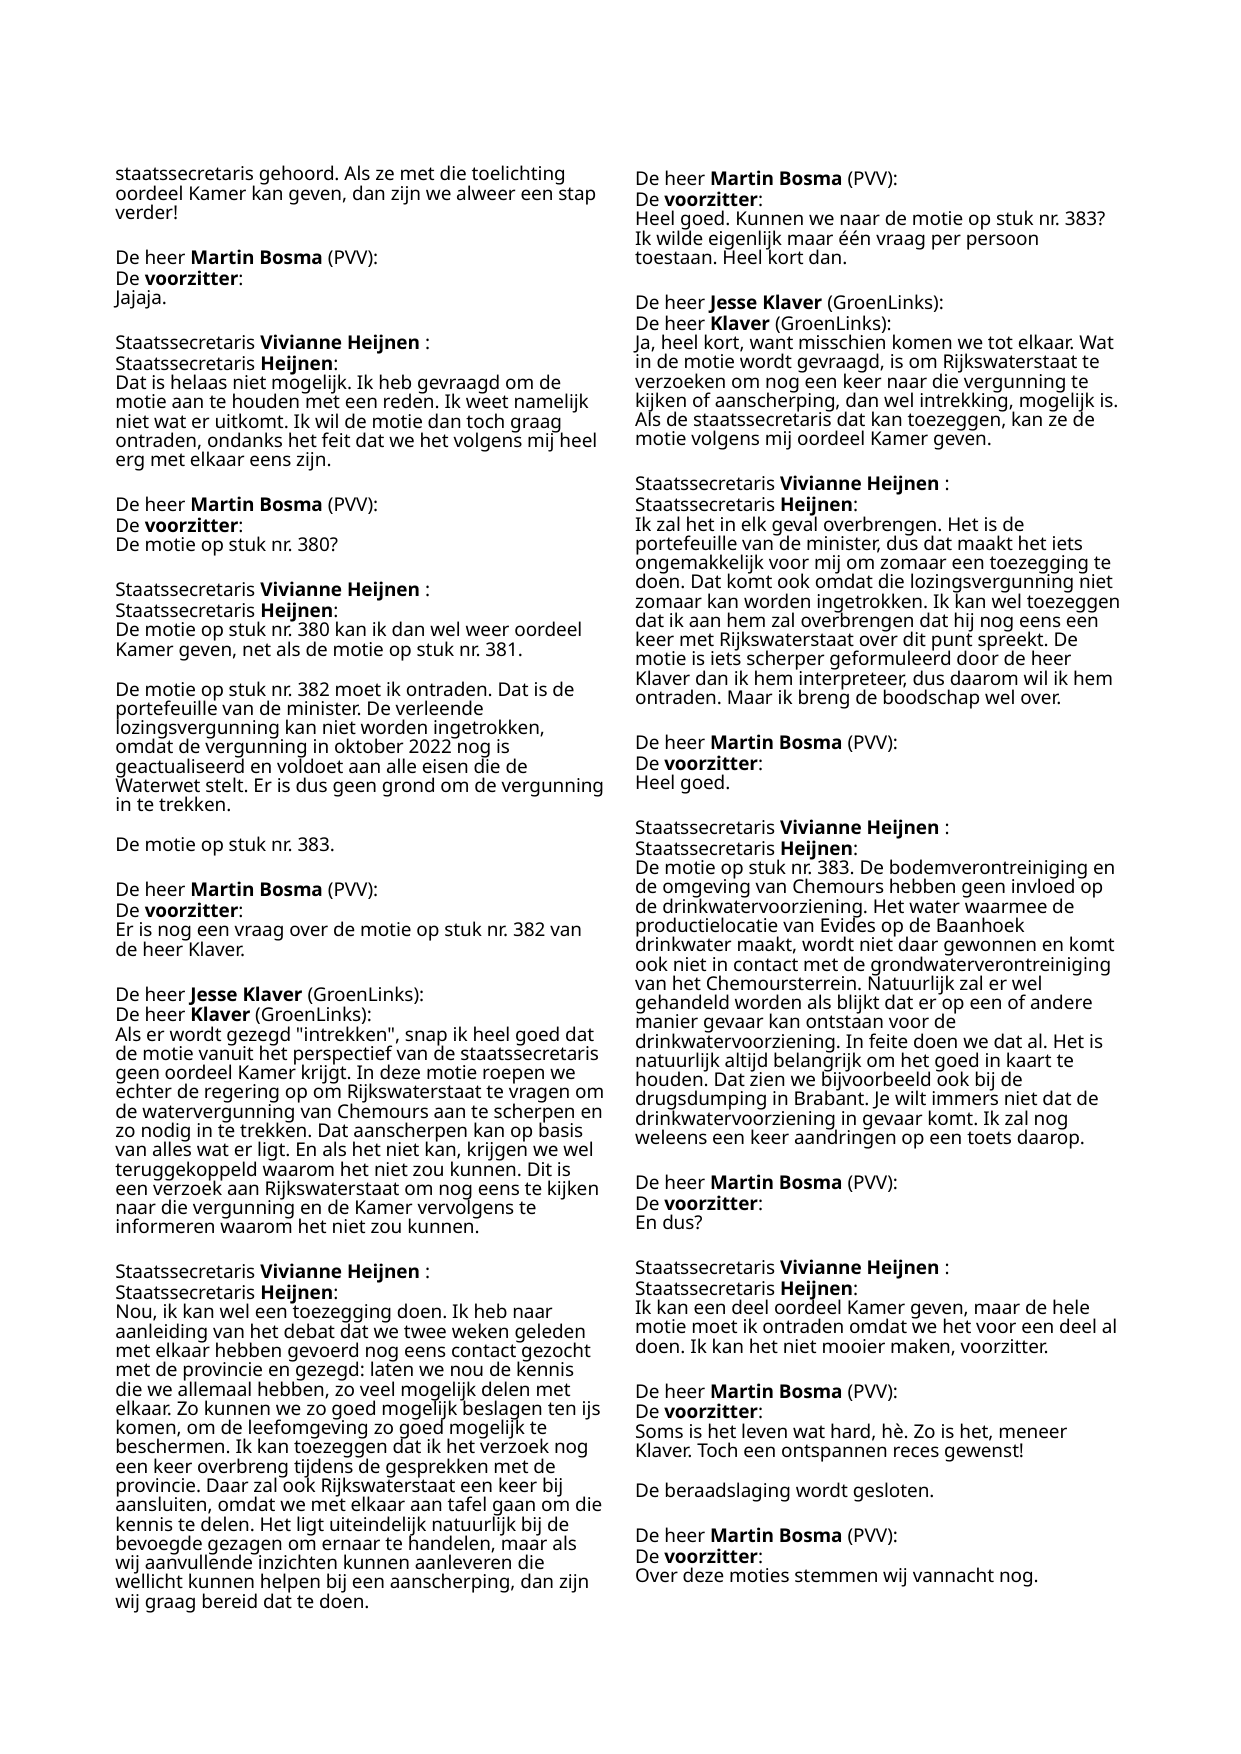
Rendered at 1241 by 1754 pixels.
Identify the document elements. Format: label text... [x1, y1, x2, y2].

text Heel goed. Kunnen we naar de motie op stuk nr. 383? Ik wilde eigenlijk maar één vraag per persoon toestaan. Heel kort dan. [635, 210, 1125, 268]
text De motie op stuk nr. 383. [115, 836, 605, 856]
text De heer Jesse Klaver (GroenLinks): [635, 289, 1125, 315]
text Staatssecretaris Heijnen: [115, 1284, 605, 1303]
text En dus? [635, 1214, 1125, 1233]
text De heer Martin Bosma (PVV): [115, 876, 605, 902]
text De beraadslaging wordt gesloten. [635, 1482, 1125, 1501]
text Staatssecretaris Vivianne Heijnen : [115, 1258, 605, 1284]
text Nou, ik kan wel een toezegging doen. Ik heb naar aanleiding van het debat dat we twee weken geleden met elkaar hebben gevoerd nog eens contact gezocht met de provincie en gezegd: laten we nou de kennis die we allemaal hebben, zo veel mogelijk delen met elkaar. Zo kunnen we zo goed mogelijk beslagen ten ijs komen, om de leefomgeving zo goed mogelijk te beschermen. Ik kan toezeggen dat ik het verzoek nog een keer overbreng tijdens de gesprekken met de provincie. Daar zal ook Rijkswaterstaat een keer bij aansluiten, omdat we met elkaar aan tafel gaan om die kennis te delen. Het ligt uiteindelijk natuurlijk bij de bevoegde gezagen om ernaar te handelen, maar als wij aanvullende inzichten kunnen aanleveren die wellicht kunnen helpen bij een aanscherping, dan zijn wij graag bereid dat te doen. [115, 1303, 605, 1612]
text Staatssecretaris Heijnen: [635, 496, 1125, 516]
text De motie op stuk nr. 380? [115, 536, 605, 556]
text Staatssecretaris Vivianne Heijnen : [635, 1254, 1125, 1280]
text De heer Jesse Klaver (GroenLinks): [115, 981, 605, 1006]
text De voorzitter: [635, 1403, 1125, 1423]
text Dat is helaas niet mogelijk. Ik heb gevraagd om de motie aan te houden met een reden. Ik weet namelijk niet wat er uitkomt. Ik wil de motie dan toch graag ontraden, ondanks het feit dat we het volgens mij heel erg met elkaar eens zijn. [115, 374, 605, 470]
text De voorzitter: [635, 755, 1125, 774]
text Ik zal het in elk geval overbrengen. Het is de portefeuille van de minister, dus dat maakt het iets ongemakkelijk voor mij om zomaar een toezegging te doen. Dat komt ook omdat die lozingsvergunning niet zomaar kan worden ingetrokken. Ik kan wel toezeggen dat ik aan hem zal overbrengen dat hij nog eens een keer met Rijkswaterstaat over dit punt spreekt. De motie is iets scherper geformuleerd door de heer Klaver dan ik hem interpreteer, dus daarom wil ik hem ontraden. Maar ik breng de boodschap wel over. [635, 516, 1125, 708]
text De heer Martin Bosma (PVV): [115, 491, 605, 517]
text Staatssecretaris Heijnen: [115, 355, 605, 374]
text Staatssecretaris Heijnen: [115, 602, 605, 621]
text Soms is het leven wat hard, hè. Zo is het, meneer Klaver. Toch een ontspannen reces gewenst! [635, 1423, 1125, 1461]
text De voorzitter: [115, 270, 605, 289]
text De motie op stuk nr. 380 kan ik dan wel weer oordeel Kamer geven, net als de motie op stuk nr. 381. [115, 621, 605, 660]
text De heer Martin Bosma (PVV): [635, 729, 1125, 755]
text Er is nog een vraag over de motie op stuk nr. 382 van de heer Klaver. [115, 921, 605, 960]
text De heer Martin Bosma (PVV): [635, 165, 1125, 191]
text Over deze moties stemmen wij vannacht nog. [635, 1567, 1125, 1586]
text De heer Martin Bosma (PVV): [635, 1522, 1125, 1548]
text Als er wordt gezegd "intrekken", snap ik heel goed dat de motie vanuit het perspectief van de staatssecretaris geen oordeel Kamer krijgt. In deze motie roepen we echter de regering op om Rijkswaterstaat te vragen om de watervergunning van Chemours aan te scherpen en zo nodig in te trekken. Dat aanscherpen kan op basis van alles wat er ligt. En als het niet kan, krijgen we wel teruggekoppeld waarom het niet zou kunnen. Dit is een verzoek aan Rijkswaterstaat om nog eens te kijken naar die vergunning en de Kamer vervolgens te informeren waarom het niet zou kunnen. [115, 1026, 605, 1238]
text De voorzitter: [115, 517, 605, 536]
text De voorzitter: [115, 902, 605, 921]
text De heer Klaver (GroenLinks): [635, 315, 1125, 334]
text De heer Martin Bosma (PVV): [115, 244, 605, 270]
text staatssecretaris gehoord. Als ze met die toelichting oordeel Kamer kan geven, dan zijn we alweer een stap verder! [115, 165, 605, 223]
text De heer Klaver (GroenLinks): [115, 1006, 605, 1026]
text Staatssecretaris Heijnen: [635, 840, 1125, 859]
text Ik kan een deel oordeel Kamer geven, maar de hele motie moet ik ontraden omdat we het voor een deel al doen. Ik kan het niet mooier maken, voorzitter. [635, 1299, 1125, 1357]
text Ja, heel kort, want misschien komen we tot elkaar. Wat in de motie wordt gevraagd, is om Rijkswaterstaat te verzoeken om nog een keer naar die vergunning te kijken of aanscherping, dan wel intrekking, mogelijk is. Als de staatssecretaris dat kan toezeggen, kan ze de motie volgens mij oordeel Kamer geven. [635, 334, 1125, 450]
text Staatssecretaris Vivianne Heijnen : [635, 814, 1125, 840]
text De motie op stuk nr. 383. De bodemverontreiniging en de omgeving van Chemours hebben geen invloed op de drinkwatervoorziening. Het water waarmee de productielocatie van Evides op de Baanhoek drinkwater maakt, wordt niet daar gewonnen en komt ook niet in contact met de grondwaterverontreiniging van het Chemoursterrein. Natuurlijk zal er wel gehandeld worden als blijkt dat er op een of andere manier gevaar kan ontstaan voor de drinkwatervoorziening. In feite doen we dat al. Het is natuurlijk altijd belangrijk om het goed in kaart te houden. Dat zien we bijvoorbeeld ook bij de drugsdumping in Brabant. Je wilt immers niet dat de drinkwatervoorziening in gevaar komt. Ik zal nog weleens een keer aandringen op een toets daarop. [635, 859, 1125, 1148]
text De voorzitter: [635, 1548, 1125, 1567]
text Heel goed. [635, 774, 1125, 793]
text De heer Martin Bosma (PVV): [635, 1169, 1125, 1195]
text De heer Martin Bosma (PVV): [635, 1378, 1125, 1403]
text De motie op stuk nr. 382 moet ik ontraden. Dat is de portefeuille van de minister. De verleende lozingsvergunning kan niet worden ingetrokken, omdat de vergunning in oktober 2022 nog is geactualiseerd en voldoet aan alle eisen die de Waterwet stelt. Er is dus geen grond om de vergunning in te trekken. [115, 681, 605, 816]
text Staatssecretaris Vivianne Heijnen : [115, 576, 605, 602]
text Staatssecretaris Vivianne Heijnen : [635, 471, 1125, 496]
text Jajaja. [115, 289, 605, 308]
text De voorzitter: [635, 191, 1125, 210]
text Staatssecretaris Heijnen: [635, 1280, 1125, 1299]
text Staatssecretaris Vivianne Heijnen : [115, 329, 605, 355]
text De voorzitter: [635, 1195, 1125, 1214]
